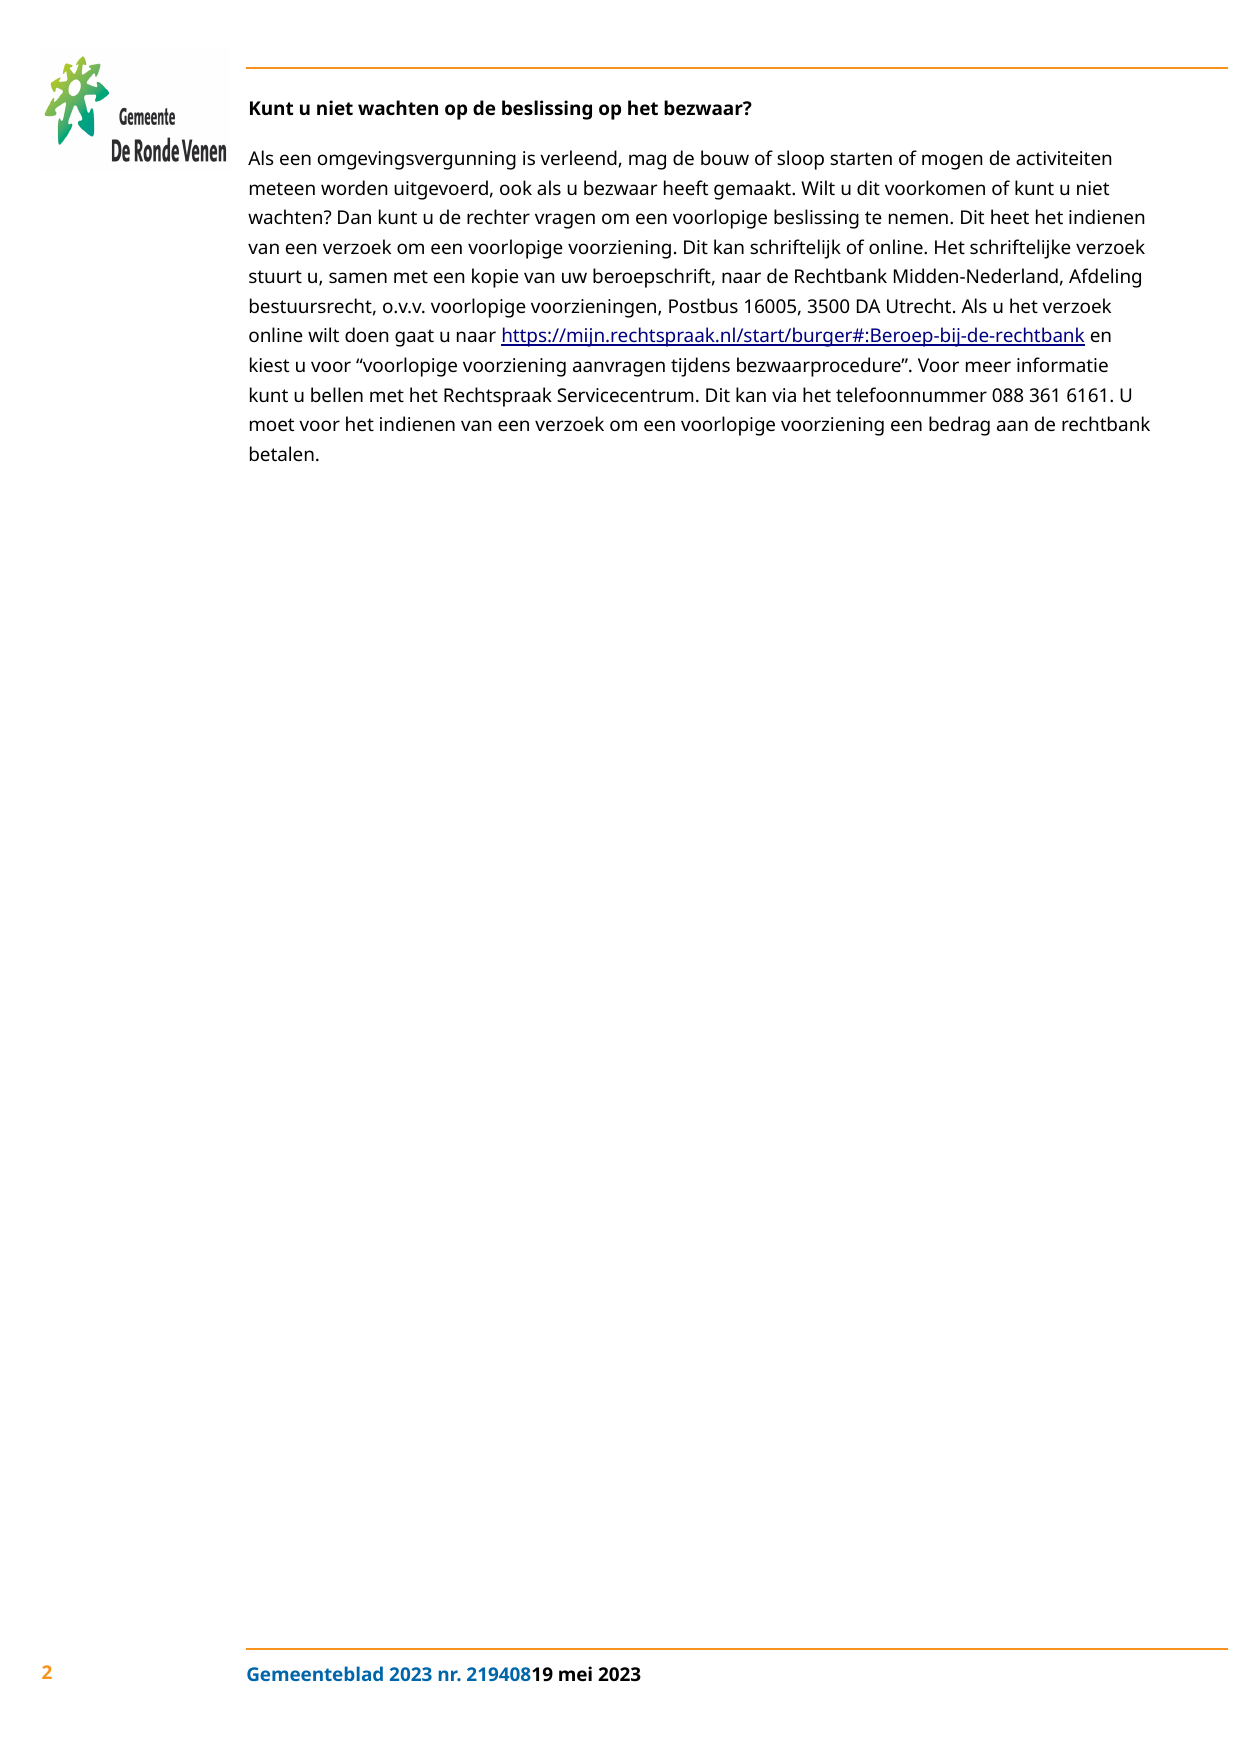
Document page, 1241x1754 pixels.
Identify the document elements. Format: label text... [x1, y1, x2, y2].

text Kunt u niet wachten op de beslissing op het bezwaar? [248, 95, 1152, 121]
picture [41, 47, 231, 172]
text Als een omgevingsvergunning is verleend, mag de bouw of sloop starten of mogen de activiteiten meteen worden uitgevoerd, ook als u bezwaar heeft gemaakt. Wilt u dit voorkomen of kunt u niet wachten? Dan kunt u de rechter vragen om een voorlopige beslissing te nemen. Dit heet het indienen van een verzoek om een voorlopige voorziening. Dit kan schriftelijk of online. Het schriftelijke verzoek stuurt u, samen met een kopie van uw beroepschrift, naar de Rechtbank Midden-Nederland, Afdeling bestuursrecht, o.v.v. voorlopige voorzieningen, Postbus 16005, 3500 DA Utrecht. Als u het verzoek online wilt doen gaat u naar https://mijn.rechtspraak.nl/start/burger#:Beroep-bij-de-rechtbank en kiest u voor “voorlopige voorziening aanvragen tijdens bezwaarprocedure”. Voor meer informatie kunt u bellen met het Rechtspraak Servicecentrum. Dit kan via het telefoonnummer 088 361 6161. U moet voor het indienen van een verzoek om een voorlopige voorziening een bedrag aan de rechtbank betalen. [248, 145, 1152, 467]
